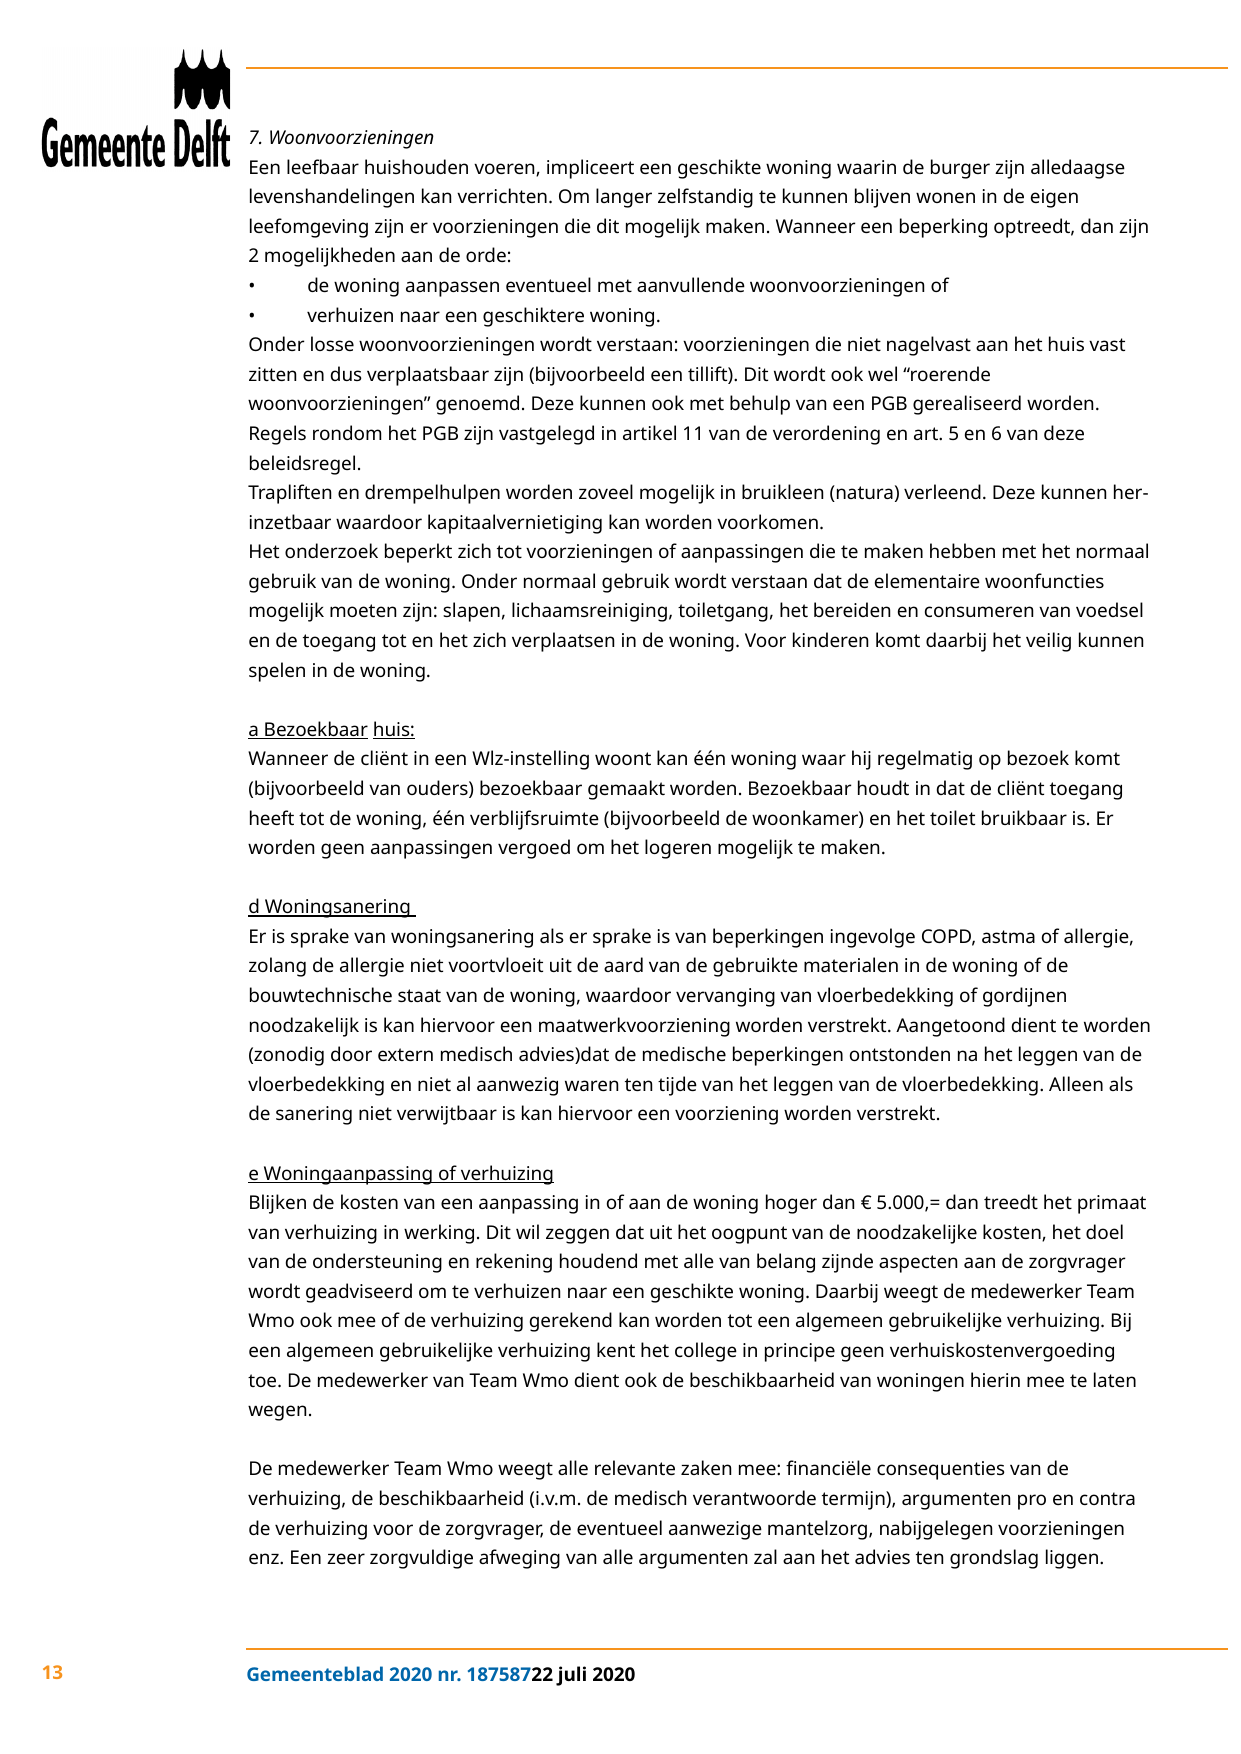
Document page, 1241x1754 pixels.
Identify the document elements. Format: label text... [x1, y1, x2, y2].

text 7. Woonvoorzieningen [248, 124, 1152, 150]
text De medewerker Team Wmo weegt alle relevante zaken mee: financiële consequenties van de verhuizing, de beschikbaarheid (i.v.m. de medisch verantwoorde termijn), argumenten pro en contra de verhuizing voor de zorgvrager, de eventueel aanwezige mantelzorg, nabijgelegen voorzieningen enz. Een zeer zorgvuldige afweging van alle argumenten zal aan het advies ten grondslag liggen. [248, 1456, 1152, 1570]
text Een leefbaar huishouden voeren, impliceert een geschikte woning waarin de burger zijn alledaagse levenshandelingen kan verrichten. Om langer zelfstandig te kunnen blijven wonen in de eigen leefomgeving zijn er voorzieningen die dit mogelijk maken. Wanneer een beperking optreedt, dan zijn 2 mogelijkheden aan de orde: [248, 154, 1152, 268]
text Blijken de kosten van een aanpassing in of aan de woning hoger dan € 5.000,= dan treedt het primaat van verhuizing in werking. Dit wil zeggen dat uit het oogpunt van de noodzakelijke kosten, het doel van de ondersteuning en rekening houdend met alle van belang zijnde aspecten aan de zorgvrager wordt geadviseerd om te verhuizen naar een geschikte woning. Daarbij weegt de medewerker Team Wmo ook mee of de verhuizing gerekend kan worden tot een algemeen gebruikelijke verhuizing. Bij een algemeen gebruikelijke verhuizing kent het college in principe geen verhuiskostenvergoeding toe. De medewerker van Team Wmo dient ook de beschikbaarheid van woningen hierin mee te laten wegen. [248, 1189, 1152, 1422]
text Trapliften en drempelhulpen worden zoveel mogelijk in bruikleen (natura) verleend. Deze kunnen her-inzetbaar waardoor kapitaalvernietiging kan worden voorkomen. [248, 479, 1152, 535]
list de woning aanpassen eventueel met aanvullende woonvoorzieningen of [248, 272, 1152, 298]
text Het onderzoek beperkt zich tot voorzieningen of aanpassingen die te maken hebben met het normaal gebruik van de woning. Onder normaal gebruik wordt verstaan dat de elementaire woonfuncties mogelijk moeten zijn: slapen, lichaamsreiniging, toiletgang, het bereiden en consumeren van voedsel en de toegang tot en het zich verplaatsen in de woning. Voor kinderen komt daarbij het veilig kunnen spelen in de woning. [248, 538, 1152, 683]
list verhuizen naar een geschiktere woning. [248, 302, 1152, 328]
text d Woningsanering [248, 893, 1152, 919]
text a Bezoekbaar huis: [248, 716, 1152, 742]
text Wanneer de cliënt in een Wlz-instelling woont kan één woning waar hij regelmatig op bezoek komt (bijvoorbeeld van ouders) bezoekbaar gemaakt worden. Bezoekbaar houdt in dat de cliënt toegang heeft tot de woning, één verblijfsruimte (bijvoorbeeld de woonkamer) en het toilet bruikbaar is. Er worden geen aanpassingen vergoed om het logeren mogelijk te maken. [248, 746, 1152, 860]
text Er is sprake van woningsanering als er sprake is van beperkingen ingevolge COPD, astma of allergie, zolang de allergie niet voortvloeit uit de aard van de gebruikte materialen in de woning of de bouwtechnische staat van de woning, waardoor vervanging van vloerbedekking of gordijnen noodzakelijk is kan hiervoor een maatwerkvoorziening worden verstrekt. Aangetoond dient te worden (zonodig door extern medisch advies)dat de medische beperkingen ontstonden na het leggen van de vloerbedekking en niet al aanwezig waren ten tijde van het leggen van de vloerbedekking. Alleen als de sanering niet verwijtbaar is kan hiervoor een voorziening worden verstrekt. [248, 923, 1152, 1126]
picture [41, 47, 231, 172]
text e Woningaanpassing of verhuizing [248, 1160, 1152, 1186]
text Onder losse woonvoorzieningen wordt verstaan: voorzieningen die niet nagelvast aan het huis vast zitten en dus verplaatsbaar zijn (bijvoorbeeld een tillift). Dit wordt ook wel “roerende woonvoorzieningen” genoemd. Deze kunnen ook met behulp van een PGB gerealiseerd worden. Regels rondom het PGB zijn vastgelegd in artikel 11 van de verordening en art. 5 en 6 van deze beleidsregel. [248, 331, 1152, 476]
